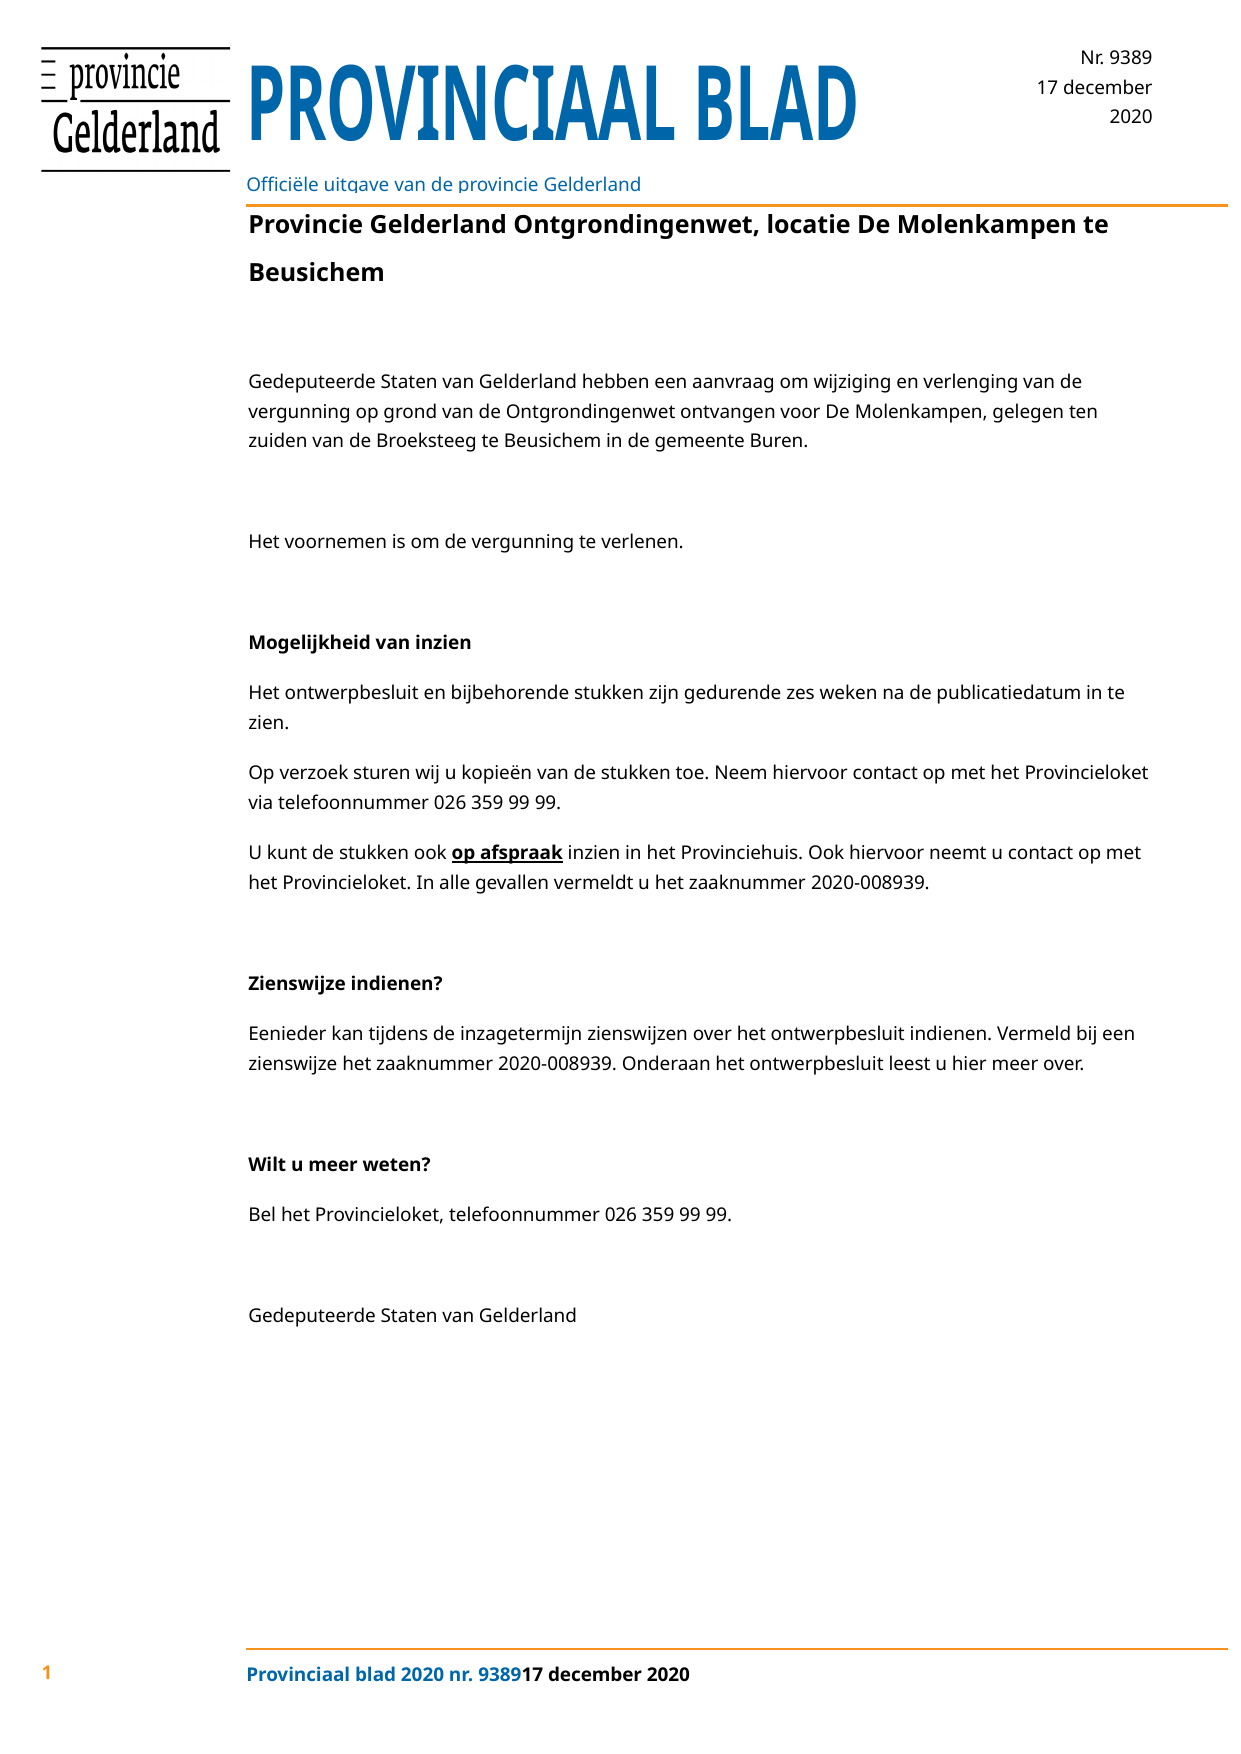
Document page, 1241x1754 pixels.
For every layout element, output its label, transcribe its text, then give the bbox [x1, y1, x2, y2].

text Gedeputeerde Staten van Gelderland hebben een aanvraag om wijziging en verlenging van de vergunning op grond van de Ontgrondingenwet ontvangen voor De Molenkampen, gelegen ten zuiden van de Broeksteeg te Beusichem in de gemeente Buren. [248, 368, 1152, 453]
text Wilt u meer weten? [248, 1151, 1152, 1177]
text Eenieder kan tijdens de inzagetermijn zienswijzen over het ontwerpbesluit indienen. Vermeld bij een zienswijze het zaaknummer 2020-008939. Onderaan het ontwerpbesluit leest u hier meer over. [248, 1020, 1152, 1076]
text Mogelijkheid van inzien [248, 629, 1152, 655]
text Gedeputeerde Staten van Gelderland [248, 1302, 1152, 1328]
text Zienswijze indienen? [248, 970, 1152, 996]
text Op verzoek sturen wij u kopieën van de stukken toe. Neem hiervoor contact op met het Provincieloket via telefoonnummer 026 359 99 99. [248, 759, 1152, 815]
text U kunt de stukken ook op afspraak inzien in het Provinciehuis. Ook hiervoor neemt u contact op met het Provincieloket. In alle gevallen vermeldt u het zaaknummer 2020-008939. [248, 839, 1152, 895]
text Provincie Gelderland Ontgrondingenwet, locatie De Molenkampen te Beusichem [248, 207, 1152, 288]
text Het ontwerpbesluit en bijbehorende stukken zijn gedurende zes weken na de publicatiedatum in te zien. [248, 679, 1152, 735]
picture [41, 47, 231, 172]
text Het voornemen is om de vergunning te verlenen. [248, 528, 1152, 554]
text Bel het Provincieloket, telefoonnummer 026 359 99 99. [248, 1201, 1152, 1227]
